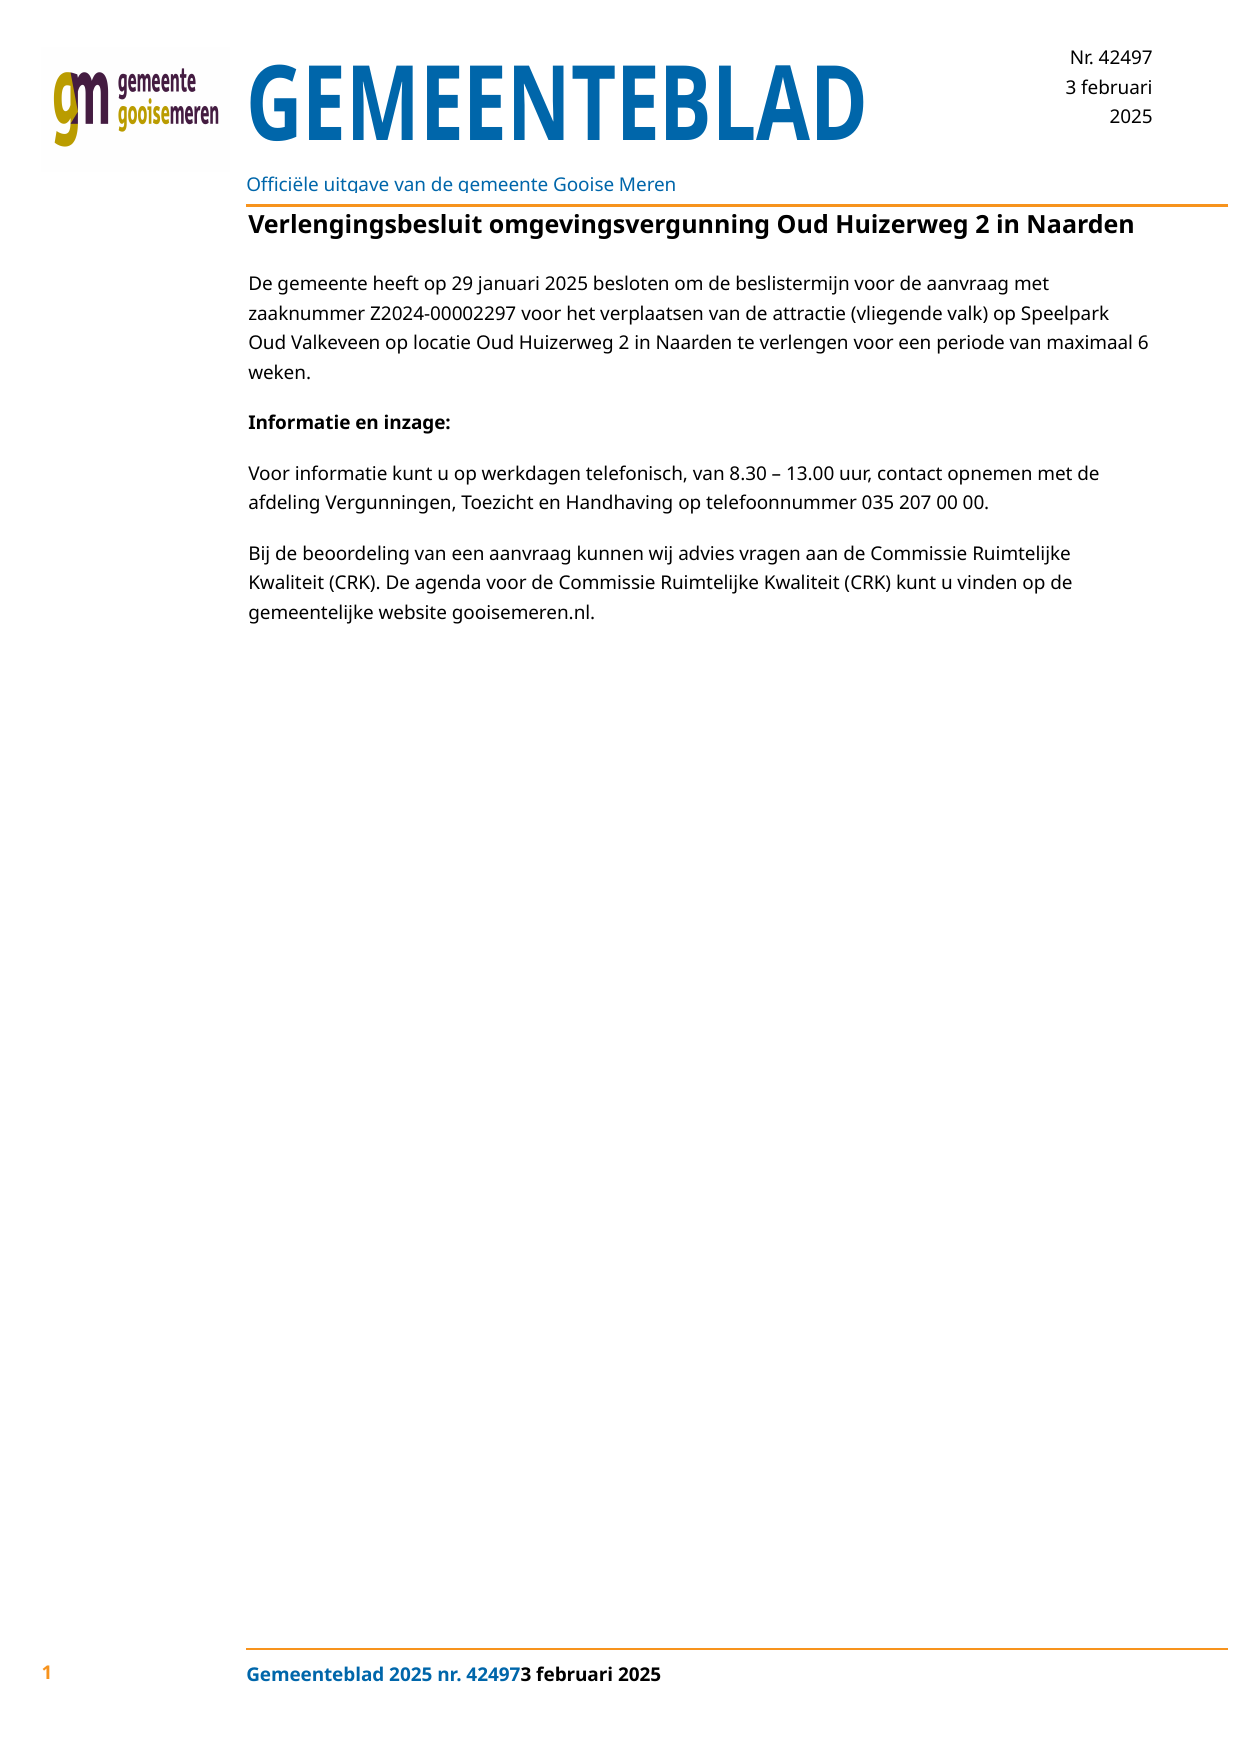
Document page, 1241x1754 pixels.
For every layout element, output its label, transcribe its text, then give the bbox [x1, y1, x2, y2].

picture [41, 47, 231, 172]
text Informatie en inzage: [248, 409, 1152, 435]
text De gemeente heeft op 29 januari 2025 besloten om de beslistermijn voor de aanvraag met zaaknummer Z2024-00002297 voor het verplaatsen van de attractie (vliegende valk) op Speelpark Oud Valkeveen op locatie Oud Huizerweg 2 in Naarden te verlengen voor een periode van maximaal 6 weken. [248, 270, 1152, 385]
text Verlengingsbesluit omgevingsvergunning Oud Huizerweg 2 in Naarden [248, 207, 1152, 241]
text Voor informatie kunt u op werkdagen telefonisch, van 8.30 – 13.00 uur, contact opnemen met de afdeling Vergunningen, Toezicht en Handhaving op telefoonnummer 035 207 00 00. [248, 460, 1152, 515]
text Bij de beoordeling van een aanvraag kunnen wij advies vragen aan de Commissie Ruimtelijke Kwaliteit (CRK). De agenda voor de Commissie Ruimtelijke Kwaliteit (CRK) kunt u vinden op de gemeentelijke website gooisemeren.nl. [248, 540, 1152, 625]
